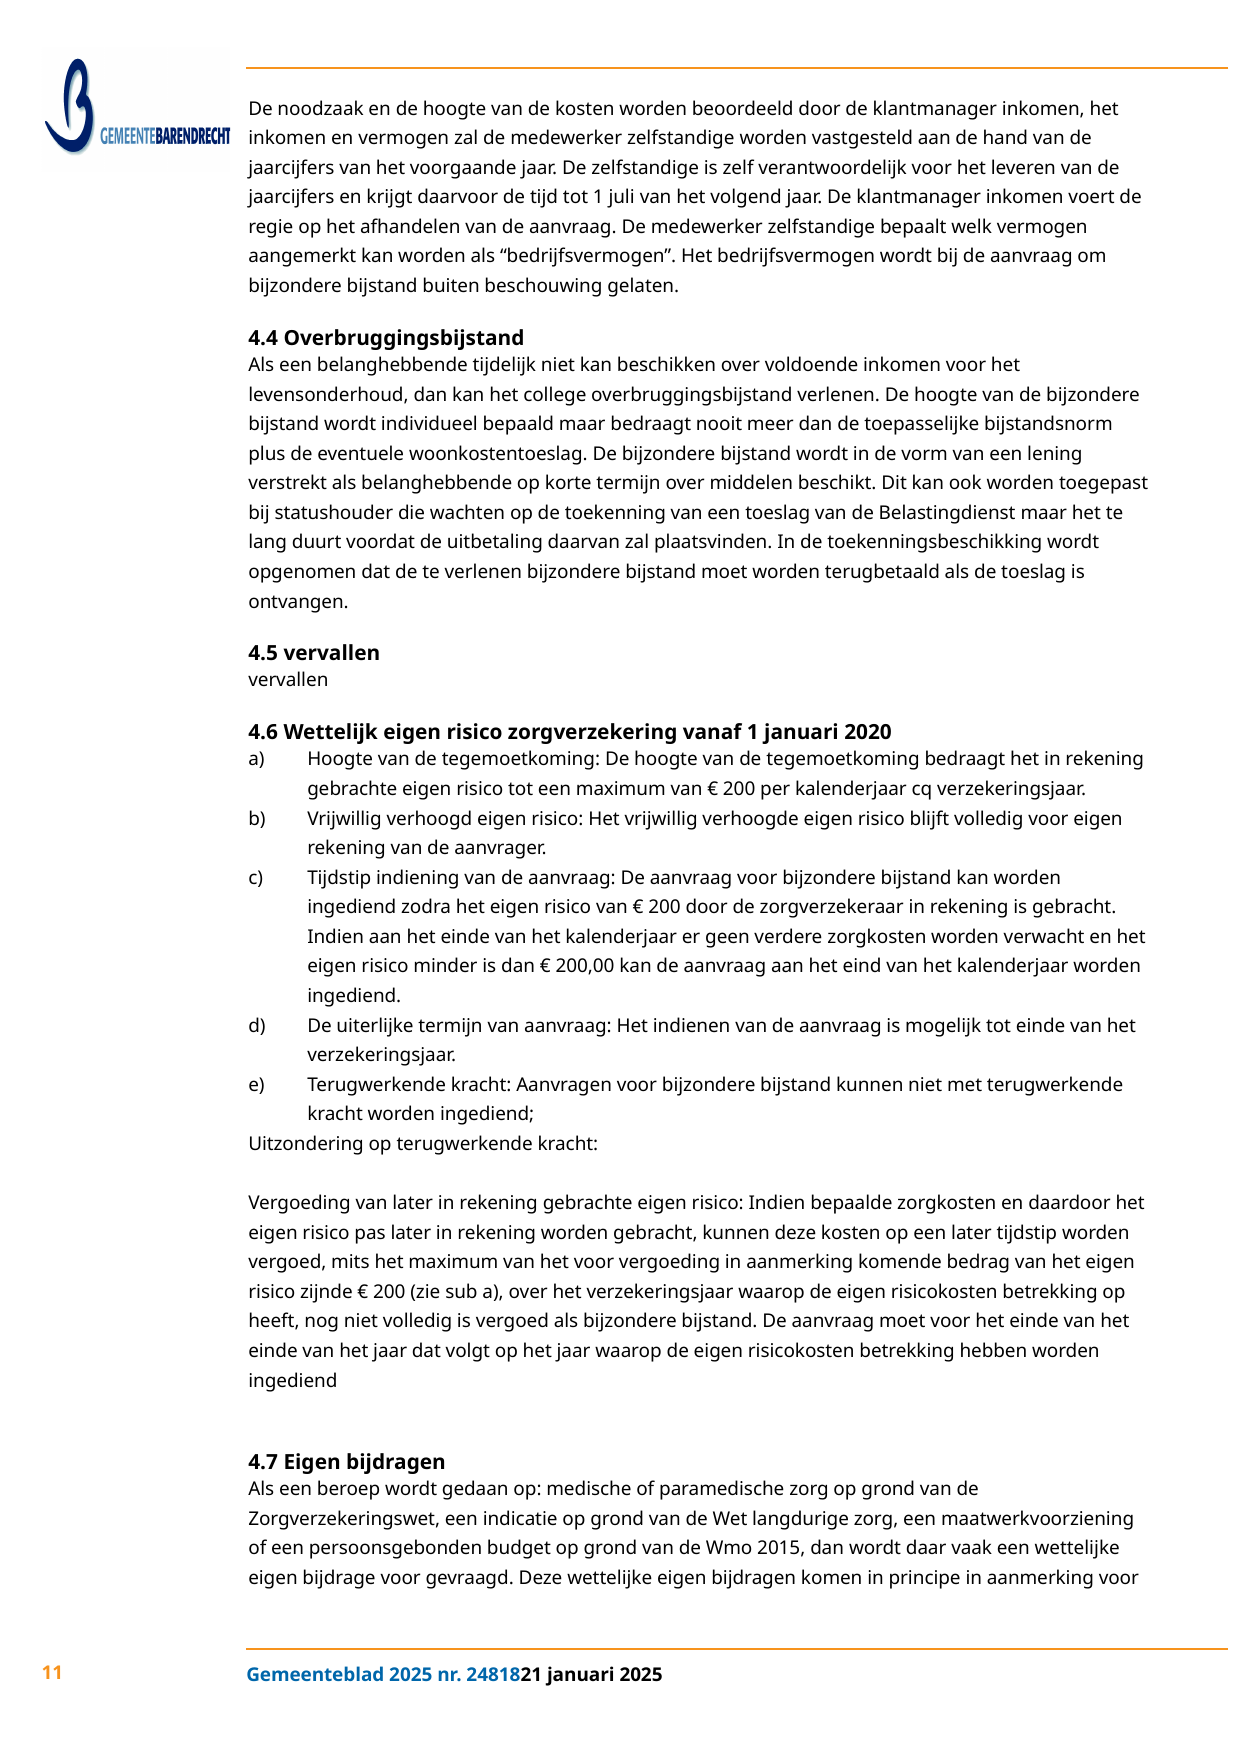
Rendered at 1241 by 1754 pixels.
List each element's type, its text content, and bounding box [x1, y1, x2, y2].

list Hoogte van de tegemoetkoming: De hoogte van de tegemoetkoming bedraagt het in rekening gebrachte eigen risico tot een maximum van € 200 per kalenderjaar cq verzekeringsjaar. [248, 746, 1152, 801]
list Tijdstip indiening van de aanvraag: De aanvraag voor bijzondere bijstand kan worden ingediend zodra het eigen risico van € 200 door de zorgverzekeraar in rekening is gebracht. Indien aan het einde van het kalenderjaar er geen verdere zorgkosten worden verwacht en het eigen risico minder is dan € 200,00 kan de aanvraag aan het eind van het kalenderjaar worden ingediend. [248, 864, 1152, 1008]
text 4.7 Eigen bijdragen [248, 1447, 1152, 1475]
text Als een beroep wordt gedaan op: medische of paramedische zorg op grond van de Zorgverzekeringswet, een indicatie op grond van de Wet langdurige zorg, een maatwerkvoorziening of een persoonsgebonden budget op grond van de Wmo 2015, dan wordt daar vaak een wettelijke eigen bijdrage voor gevraagd. Deze wettelijke eigen bijdragen komen in principe in aanmerking voor [248, 1475, 1152, 1590]
text vervallen [248, 667, 1152, 692]
list Vrijwillig verhoogd eigen risico: Het vrijwillig verhoogde eigen risico blijft volledig voor eigen rekening van de aanvrager. [248, 805, 1152, 860]
text Vergoeding van later in rekening gebrachte eigen risico: Indien bepaalde zorgkosten en daardoor het eigen risico pas later in rekening worden gebracht, kunnen deze kosten op een later tijdstip worden vergoed, mits het maximum van het voor vergoeding in aanmerking komende bedrag van het eigen risico zijnde € 200 (zie sub a), over het verzekeringsjaar waarop de eigen risicokosten betrekking op heeft, nog niet volledig is vergoed als bijzondere bijstand. De aanvraag moet voor het einde van het einde van het jaar dat volgt op het jaar waarop de eigen risicokosten betrekking hebben worden ingediend [248, 1189, 1152, 1392]
text De noodzaak en de hoogte van de kosten worden beoordeeld door de klantmanager inkomen, het inkomen en vermogen zal de medewerker zelfstandige worden vastgesteld aan de hand van de jaarcijfers van het voorgaande jaar. De zelfstandige is zelf verantwoordelijk voor het leveren van de jaarcijfers en krijgt daarvoor de tijd tot 1 juli van het volgend jaar. De klantmanager inkomen voert de regie op het afhandelen van de aanvraag. De medewerker zelfstandige bepaalt welk vermogen aangemerkt kan worden als “bedrijfsvermogen”. Het bedrijfsvermogen wordt bij de aanvraag om bijzondere bijstand buiten beschouwing gelaten. [248, 95, 1152, 298]
text 4.4 Overbruggingsbijstand [248, 323, 1152, 351]
text Uitzondering op terugwerkende kracht: [248, 1130, 1152, 1156]
list De uiterlijke termijn van aanvraag: Het indienen van de aanvraag is mogelijk tot einde van het verzekeringsjaar. [248, 1012, 1152, 1067]
text 4.5 vervallen [248, 638, 1152, 667]
picture [41, 47, 231, 172]
list Terugwerkende kracht: Aanvragen voor bijzondere bijstand kunnen niet met terugwerkende kracht worden ingediend; [248, 1071, 1152, 1126]
text 4.6 Wettelijk eigen risico zorgverzekering vanaf 1 januari 2020 [248, 717, 1152, 746]
text Als een belanghebbende tijdelijk niet kan beschikken over voldoende inkomen voor het levensonderhoud, dan kan het college overbruggingsbijstand verlenen. De hoogte van de bijzondere bijstand wordt individueel bepaald maar bedraagt nooit meer dan de toepasselijke bijstandsnorm plus de eventuele woonkostentoeslag. De bijzondere bijstand wordt in de vorm van een lening verstrekt als belanghebbende op korte termijn over middelen beschikt. Dit kan ook worden toegepast bij statushouder die wachten op de toekenning van een toeslag van de Belastingdienst maar het te lang duurt voordat de uitbetaling daarvan zal plaatsvinden. In de toekenningsbeschikking wordt opgenomen dat de te verlenen bijzondere bijstand moet worden terugbetaald als de toeslag is ontvangen. [248, 351, 1152, 613]
